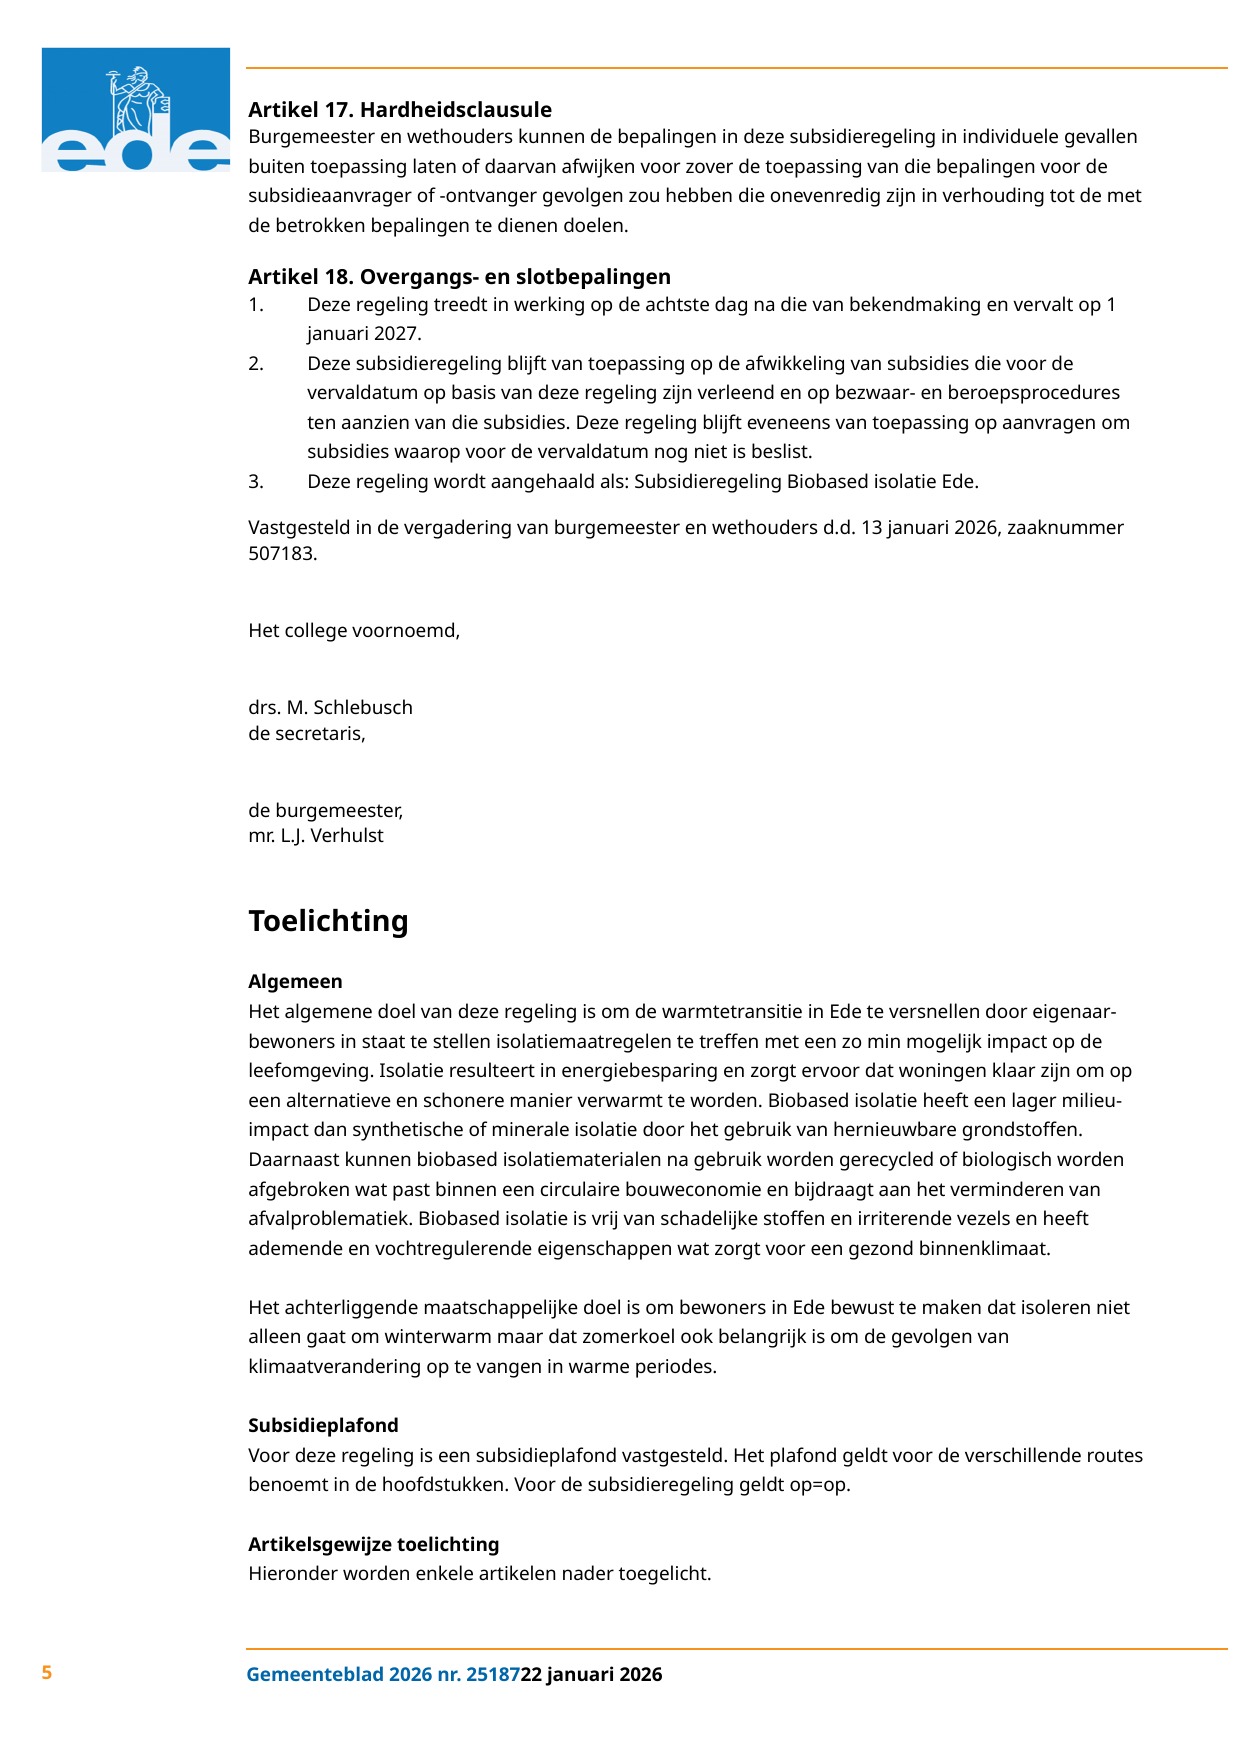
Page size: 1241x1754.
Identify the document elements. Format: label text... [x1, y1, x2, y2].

list Deze regeling treedt in werking op de achtste dag na die van bekendmaking en vervalt op 1 januari 2027. [248, 291, 1152, 346]
text Vastgesteld in de vergadering van burgemeester en wethouders d.d. 13 januari 2026, zaaknummer 507183. [248, 514, 1152, 565]
text Voor deze regeling is een subsidieplafond vastgesteld. Het plafond geldt voor de verschillende routes benoemt in de hoofdstukken. Voor de subsidieregeling geldt op=op. [248, 1442, 1152, 1497]
text de secretaris, [248, 720, 1152, 746]
text Het college voornoemd, [248, 617, 1152, 643]
text Hieronder worden enkele artikelen nader toegelicht. [248, 1560, 1152, 1586]
text Het achterliggende maatschappelijke doel is om bewoners in Ede bewust te maken dat isoleren niet alleen gaat om winterwarm maar dat zomerkoel ook belangrijk is om de gevolgen van klimaatverandering op te vangen in warme periodes. [248, 1294, 1152, 1379]
text Artikel 17. Hardheidsclausule [248, 95, 1152, 123]
text de burgemeester, [248, 797, 1152, 823]
picture [41, 47, 231, 172]
text Artikelsgewijze toelichting [248, 1531, 1152, 1557]
text Subsidieplafond [248, 1412, 1152, 1438]
text Burgemeester en wethouders kunnen de bepalingen in deze subsidieregeling in individuele gevallen buiten toepassing laten of daarvan afwijken voor zover de toepassing van die bepalingen voor de subsidieaanvrager of -ontvanger gevolgen zou hebben die onevenredig zijn in verhouding tot de met de betrokken bepalingen te dienen doelen. [248, 123, 1152, 238]
text Algemeen [248, 969, 1152, 994]
text Het algemene doel van deze regeling is om de warmtetransitie in Ede te versnellen door eigenaar-bewoners in staat te stellen isolatiemaatregelen te treffen met een zo min mogelijk impact op de leefomgeving. Isolatie resulteert in energiebesparing en zorgt ervoor dat woningen klaar zijn om op een alternatieve en schonere manier verwarmt te worden. Biobased isolatie heeft een lager milieu-impact dan synthetische of minerale isolatie door het gebruik van hernieuwbare grondstoffen. Daarnaast kunnen biobased isolatiematerialen na gebruik worden gerecycled of biologisch worden afgebroken wat past binnen een circulaire bouweconomie en bijdraagt aan het verminderen van afvalproblematiek. Biobased isolatie is vrij van schadelijke stoffen en irriterende vezels en heeft ademende en vochtregulerende eigenschappen wat zorgt voor een gezond binnenklimaat. [248, 998, 1152, 1261]
text Artikel 18. Overgangs- en slotbepalingen [248, 262, 1152, 291]
list Deze regeling wordt aangehaald als: Subsidieregeling Biobased isolatie Ede. [248, 468, 1152, 494]
text mr. L.J. Verhulst [248, 823, 1152, 848]
text drs. M. Schlebusch [248, 694, 1152, 720]
text Toelichting [248, 900, 1152, 939]
list Deze subsidieregeling blijft van toepassing op de afwikkeling van subsidies die voor de vervaldatum op basis van deze regeling zijn verleend en op bezwaar- en beroepsprocedures ten aanzien van die subsidies. Deze regeling blijft eveneens van toepassing op aanvragen om subsidies waarop voor de vervaldatum nog niet is beslist. [248, 350, 1152, 464]
